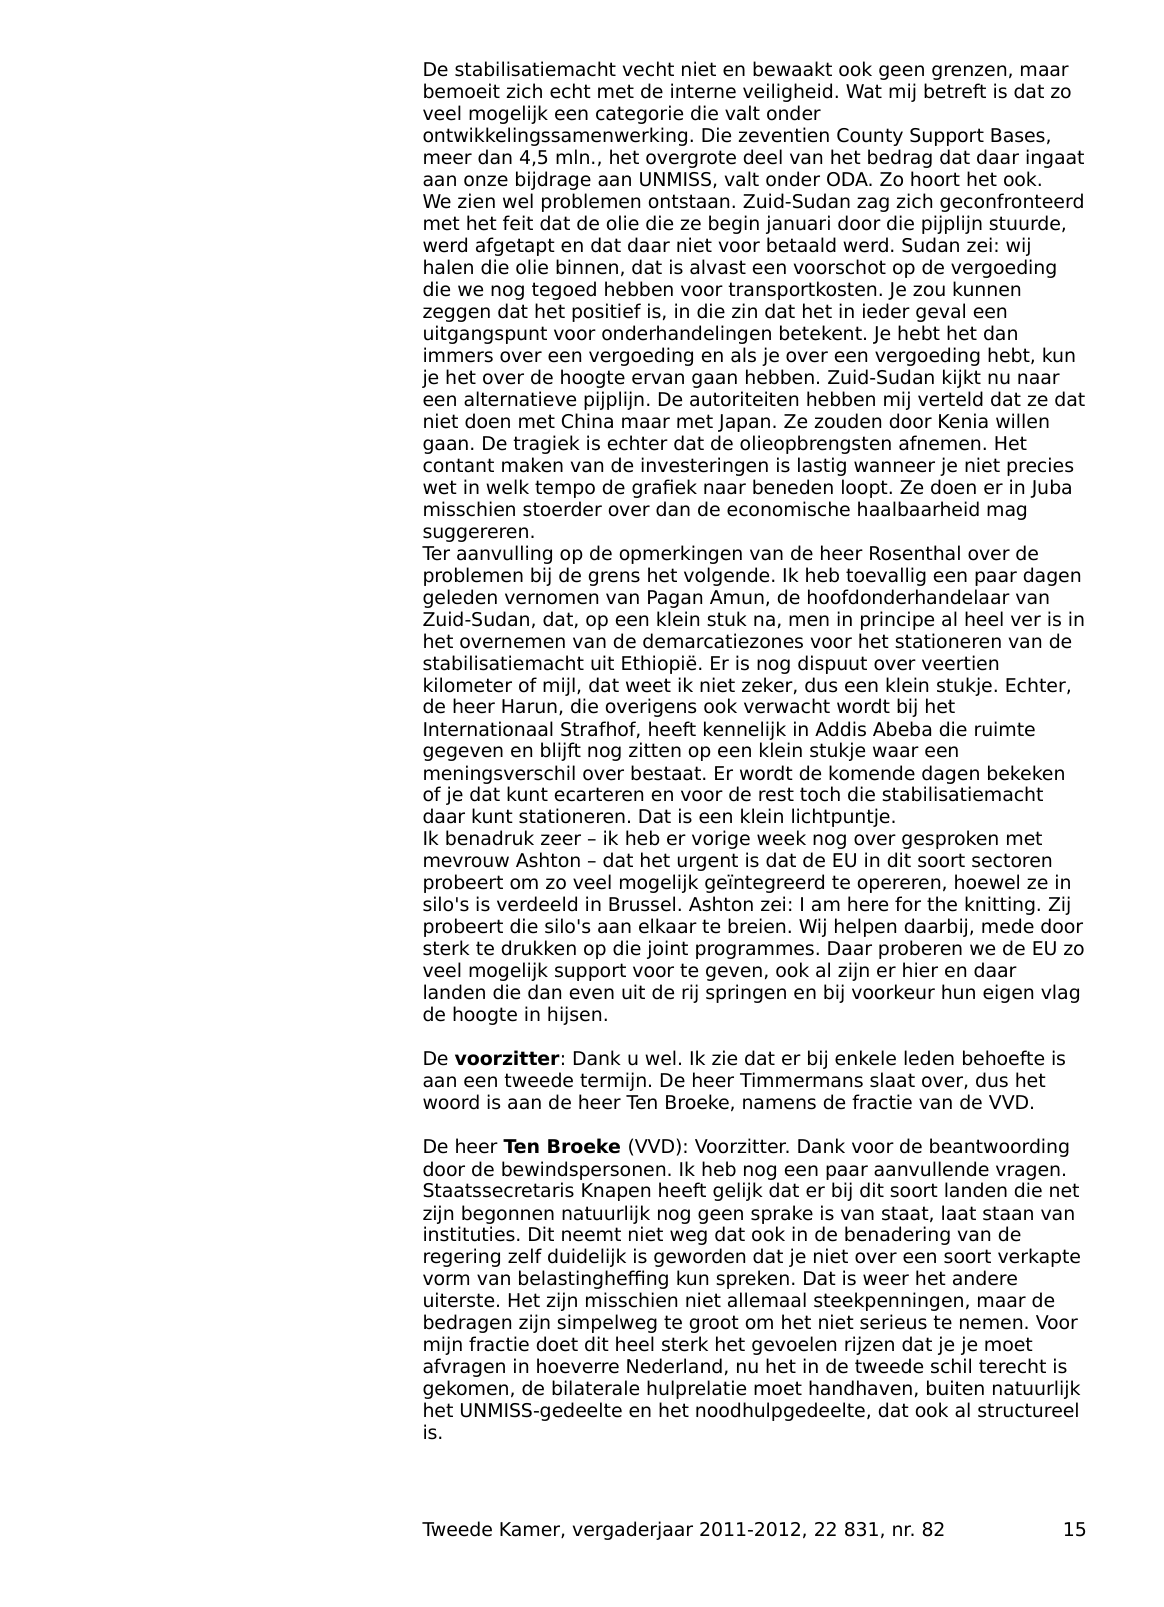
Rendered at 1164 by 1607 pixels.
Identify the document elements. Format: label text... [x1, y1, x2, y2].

text Staatssecretaris Knapen heeft gelijk dat er bij dit soort landen die net zijn begonnen natuurlijk nog geen sprake is van staat, laat staan van instituties. Dit neemt niet weg dat ook in de benadering van de regering zelf duidelijk is geworden dat je niet over een soort verkapte vorm van belastingheffing kun spreken. Dat is weer het andere uiterste. Het zijn misschien niet allemaal steekpenningen, maar de bedragen zijn simpelweg te groot om het niet serieus te nemen. Voor mijn fractie doet dit heel sterk het gevoelen rijzen dat je je moet afvragen in hoeverre Nederland, nu het in de tweede schil terecht is gekomen, de bilaterale hulprelatie moet handhaven, buiten natuurlijk het UNMISS-gedeelte en het noodhulpgedeelte, dat ook al structureel is. [422, 1180, 1087, 1444]
text De voorzitter: Dank u wel. Ik zie dat er bij enkele leden behoefte is aan een tweede termijn. De heer Timmermans slaat over, dus het woord is aan de heer Ten Broeke, namens de fractie van de VVD. [422, 1048, 1087, 1114]
text Ik benadruk zeer – ik heb er vorige week nog over gesproken met mevrouw Ashton – dat het urgent is dat de EU in dit soort sectoren probeert om zo veel mogelijk geïntegreerd te opereren, hoewel ze in silo's is verdeeld in Brussel. Ashton zei: I am here for the knitting. Zij probeert die silo's aan elkaar te breien. Wij helpen daarbij, mede door sterk te drukken op die joint programmes. Daar proberen we de EU zo veel mogelijk support voor te geven, ook al zijn er hier en daar landen die dan even uit de rij springen en bij voorkeur hun eigen vlag de hoogte in hijsen. [422, 828, 1087, 1026]
text Ter aanvulling op de opmerkingen van de heer Rosenthal over de problemen bij de grens het volgende. Ik heb toevallig een paar dagen geleden vernomen van Pagan Amun, de hoofdonderhandelaar van Zuid-Sudan, dat, op een klein stuk na, men in principe al heel ver is in het overnemen van de demarcatiezones voor het stationeren van de stabilisatiemacht uit Ethiopië. Er is nog dispuut over veertien kilometer of mijl, dat weet ik niet zeker, dus een klein stukje. Echter, de heer Harun, die overigens ook verwacht wordt bij het Internationaal Strafhof, heeft kennelijk in Addis Abeba die ruimte gegeven en blijft nog zitten op een klein stukje waar een meningsverschil over bestaat. Er wordt de komende dagen bekeken of je dat kunt ecarteren en voor de rest toch die stabilisatiemacht daar kunt stationeren. Dat is een klein lichtpuntje. [422, 543, 1087, 828]
text De heer Ten Broeke (VVD): Voorzitter. Dank voor de beantwoording door de bewindspersonen. Ik heb nog een paar aanvullende vragen. [422, 1136, 1087, 1180]
text We zien wel problemen ontstaan. Zuid-Sudan zag zich geconfronteerd met het feit dat de olie die ze begin januari door die pijplijn stuurde, werd afgetapt en dat daar niet voor betaald werd. Sudan zei: wij halen die olie binnen, dat is alvast een voorschot op de vergoeding die we nog tegoed hebben voor transportkosten. Je zou kunnen zeggen dat het positief is, in die zin dat het in ieder geval een uitgangspunt voor onderhandelingen betekent. Je hebt het dan immers over een vergoeding en als je over een vergoeding hebt, kun je het over de hoogte ervan gaan hebben. Zuid-Sudan kijkt nu naar een alternatieve pijplijn. De autoriteiten hebben mij verteld dat ze dat niet doen met China maar met Japan. Ze zouden door Kenia willen gaan. De tragiek is echter dat de olieopbrengsten afnemen. Het contant maken van de investeringen is lastig wanneer je niet precies wet in welk tempo de grafiek naar beneden loopt. Ze doen er in Juba misschien stoerder over dan de economische haalbaarheid mag suggereren. [422, 191, 1087, 543]
text De stabilisatiemacht vecht niet en bewaakt ook geen grenzen, maar bemoeit zich echt met de interne veiligheid. Wat mij betreft is dat zo veel mogelijk een categorie die valt onder ontwikkelingssamenwerking. Die zeventien County Support Bases, meer dan 4,5 mln., het overgrote deel van het bedrag dat daar ingaat aan onze bijdrage aan UNMISS, valt onder ODA. Zo hoort het ook. [422, 59, 1087, 191]
